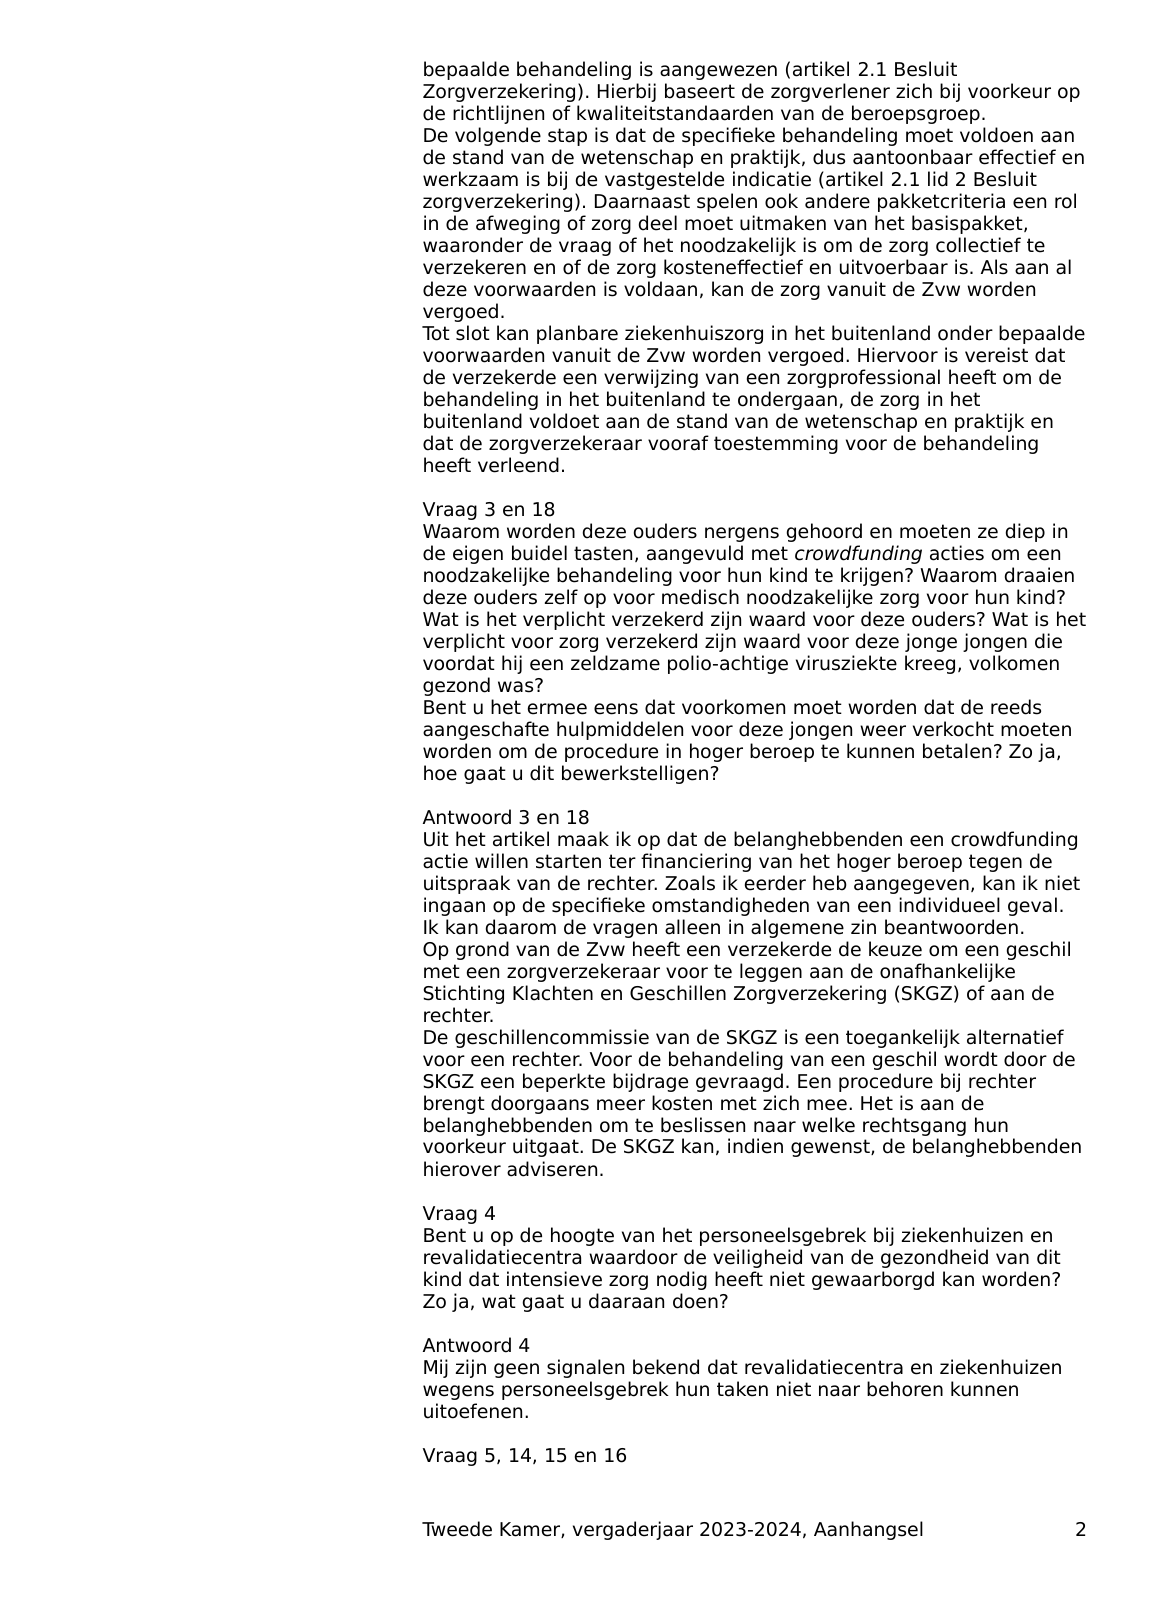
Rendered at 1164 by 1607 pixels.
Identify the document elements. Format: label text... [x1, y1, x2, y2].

text Antwoord 3 en 18 [422, 807, 1087, 829]
text De geschillencommissie van de SKGZ is een toegankelijk alternatief voor een rechter. Voor de behandeling van een geschil wordt door de SKGZ een beperkte bijdrage gevraagd. Een procedure bij rechter brengt doorgaans meer kosten met zich mee. Het is aan de belanghebbenden om te beslissen naar welke rechtsgang hun voorkeur uitgaat. De SKGZ kan, indien gewenst, de belanghebbenden hierover adviseren. [422, 1027, 1087, 1180]
text Op grond van de Zvw heeft een verzekerde de keuze om een geschil met een zorgverzekeraar voor te leggen aan de onafhankelijke Stichting Klachten en Geschillen Zorgverzekering (SKGZ) of aan de rechter. [422, 939, 1087, 1027]
text Mij zijn geen signalen bekend dat revalidatiecentra en ziekenhuizen wegens personeelsgebrek hun taken niet naar behoren kunnen uitoefenen. [422, 1357, 1087, 1423]
text De volgende stap is dat de specifieke behandeling moet voldoen aan de stand van de wetenschap en praktijk, dus aantoonbaar effectief en werkzaam is bij de vastgestelde indicatie (artikel 2.1 lid 2 Besluit zorgverzekering). Daarnaast spelen ook andere pakketcriteria een rol in de afweging of zorg deel moet uitmaken van het basispakket, waaronder de vraag of het noodzakelijk is om de zorg collectief te verzekeren en of de zorg kosteneffectief en uitvoerbaar is. Als aan al deze voorwaarden is voldaan, kan de zorg vanuit de Zvw worden vergoed. [422, 125, 1087, 323]
text Antwoord 4 [422, 1335, 1087, 1357]
text Bent u op de hoogte van het personeelsgebrek bij ziekenhuizen en revalidatiecentra waardoor de veiligheid van de gezondheid van dit kind dat intensieve zorg nodig heeft niet gewaarborgd kan worden? Zo ja, wat gaat u daaraan doen? [422, 1224, 1087, 1312]
text Uit het artikel maak ik op dat de belanghebbenden een crowdfunding actie willen starten ter financiering van het hoger beroep tegen de uitspraak van de rechter. Zoals ik eerder heb aangegeven, kan ik niet ingaan op de specifieke omstandigheden van een individueel geval. Ik kan daarom de vragen alleen in algemene zin beantwoorden. [422, 829, 1087, 939]
text Bent u het ermee eens dat voorkomen moet worden dat de reeds aangeschafte hulpmiddelen voor deze jongen weer verkocht moeten worden om de procedure in hoger beroep te kunnen betalen? Zo ja, hoe gaat u dit bewerkstelligen? [422, 697, 1087, 784]
text Vraag 5, 14, 15 en 16 [422, 1445, 1087, 1467]
text bepaalde behandeling is aangewezen (artikel 2.1 Besluit Zorgverzekering). Hierbij baseert de zorgverlener zich bij voorkeur op de richtlijnen of kwaliteitstandaarden van de beroepsgroep. [422, 59, 1087, 125]
text Vraag 3 en 18 [422, 499, 1087, 521]
text Vraag 4 [422, 1203, 1087, 1224]
text Waarom worden deze ouders nergens gehoord en moeten ze diep in de eigen buidel tasten, aangevuld met crowdfunding acties om een noodzakelijke behandeling voor hun kind te krijgen? Waarom draaien deze ouders zelf op voor medisch noodzakelijke zorg voor hun kind? Wat is het verplicht verzekerd zijn waard voor deze ouders? Wat is het verplicht voor zorg verzekerd zijn waard voor deze jonge jongen die voordat hij een zeldzame polio-achtige virusziekte kreeg, volkomen gezond was? [422, 521, 1087, 697]
text Tot slot kan planbare ziekenhuiszorg in het buitenland onder bepaalde voorwaarden vanuit de Zvw worden vergoed. Hiervoor is vereist dat de verzekerde een verwijzing van een zorgprofessional heeft om de behandeling in het buitenland te ondergaan, de zorg in het buitenland voldoet aan de stand van de wetenschap en praktijk en dat de zorgverzekeraar vooraf toestemming voor de behandeling heeft verleend. [422, 323, 1087, 477]
